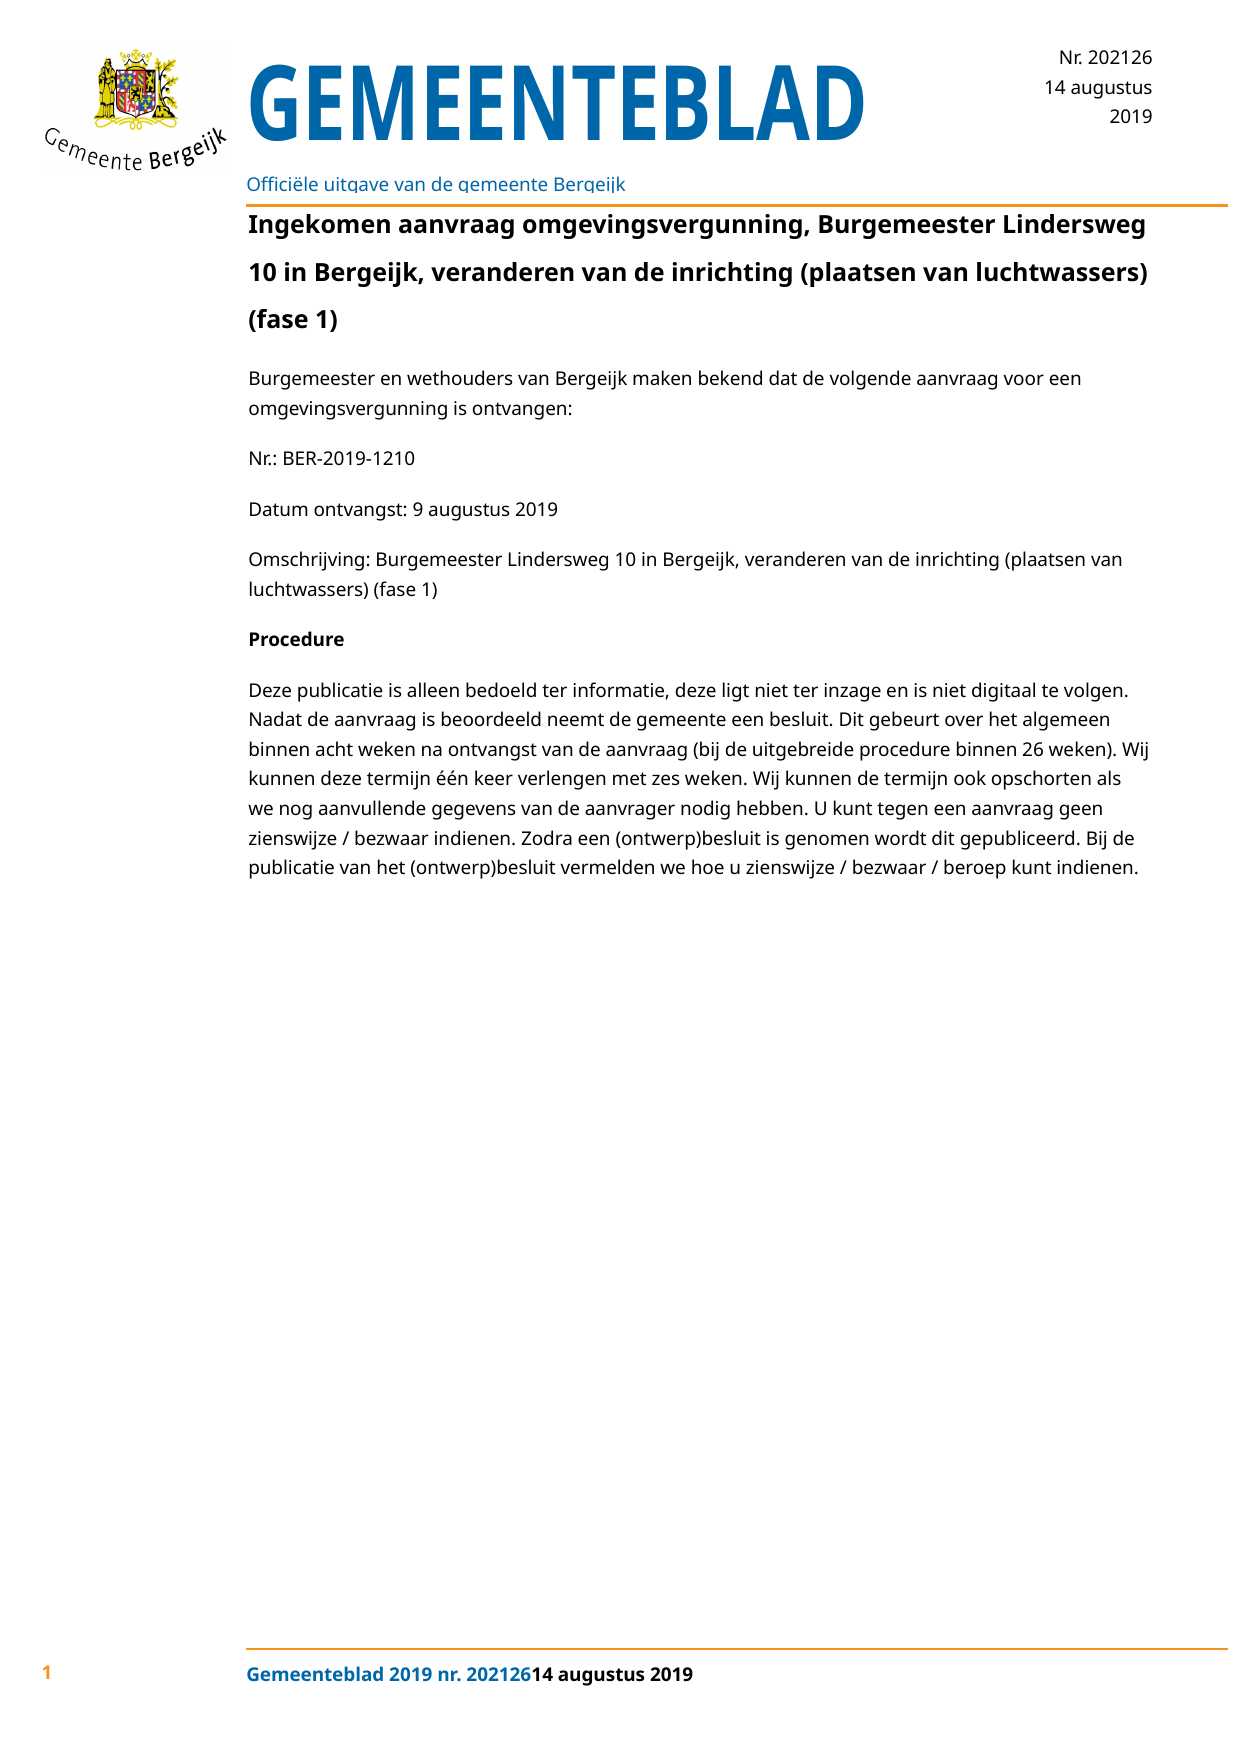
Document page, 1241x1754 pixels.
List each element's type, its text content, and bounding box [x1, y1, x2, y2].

text Procedure [248, 626, 1152, 652]
text Burgemeester en wethouders van Bergeijk maken bekend dat de volgende aanvraag voor een omgevingsvergunning is ontvangen: [248, 366, 1152, 421]
picture [41, 47, 231, 172]
text Deze publicatie is alleen bedoeld ter informatie, deze ligt niet ter inzage en is niet digitaal te volgen. Nadat de aanvraag is beoordeeld neemt de gemeente een besluit. Dit gebeurt over het algemeen binnen acht weken na ontvangst van de aanvraag (bij de uitgebreide procedure binnen 26 weken). Wij kunnen deze termijn één keer verlengen met zes weken. Wij kunnen de termijn ook opschorten als we nog aanvullende gegevens van de aanvrager nodig hebben. U kunt tegen een aanvraag geen zienswijze / bezwaar indienen. Zodra een (ontwerp)besluit is genomen wordt dit gepubliceerd. Bij de publicatie van het (ontwerp)besluit vermelden we hoe u zienswijze / bezwaar / beroep kunt indienen. [248, 677, 1152, 880]
text Nr.: BER-2019-1210 [248, 446, 1152, 471]
text Datum ontvangst: 9 augustus 2019 [248, 496, 1152, 522]
text Omschrijving: Burgemeester Lindersweg 10 in Bergeijk, veranderen van de inrichting (plaatsen van luchtwassers) (fase 1) [248, 546, 1152, 602]
text Ingekomen aanvraag omgevingsvergunning, Burgemeester Lindersweg 10 in Bergeijk, veranderen van de inrichting (plaatsen van luchtwassers) (fase 1) [248, 207, 1152, 336]
